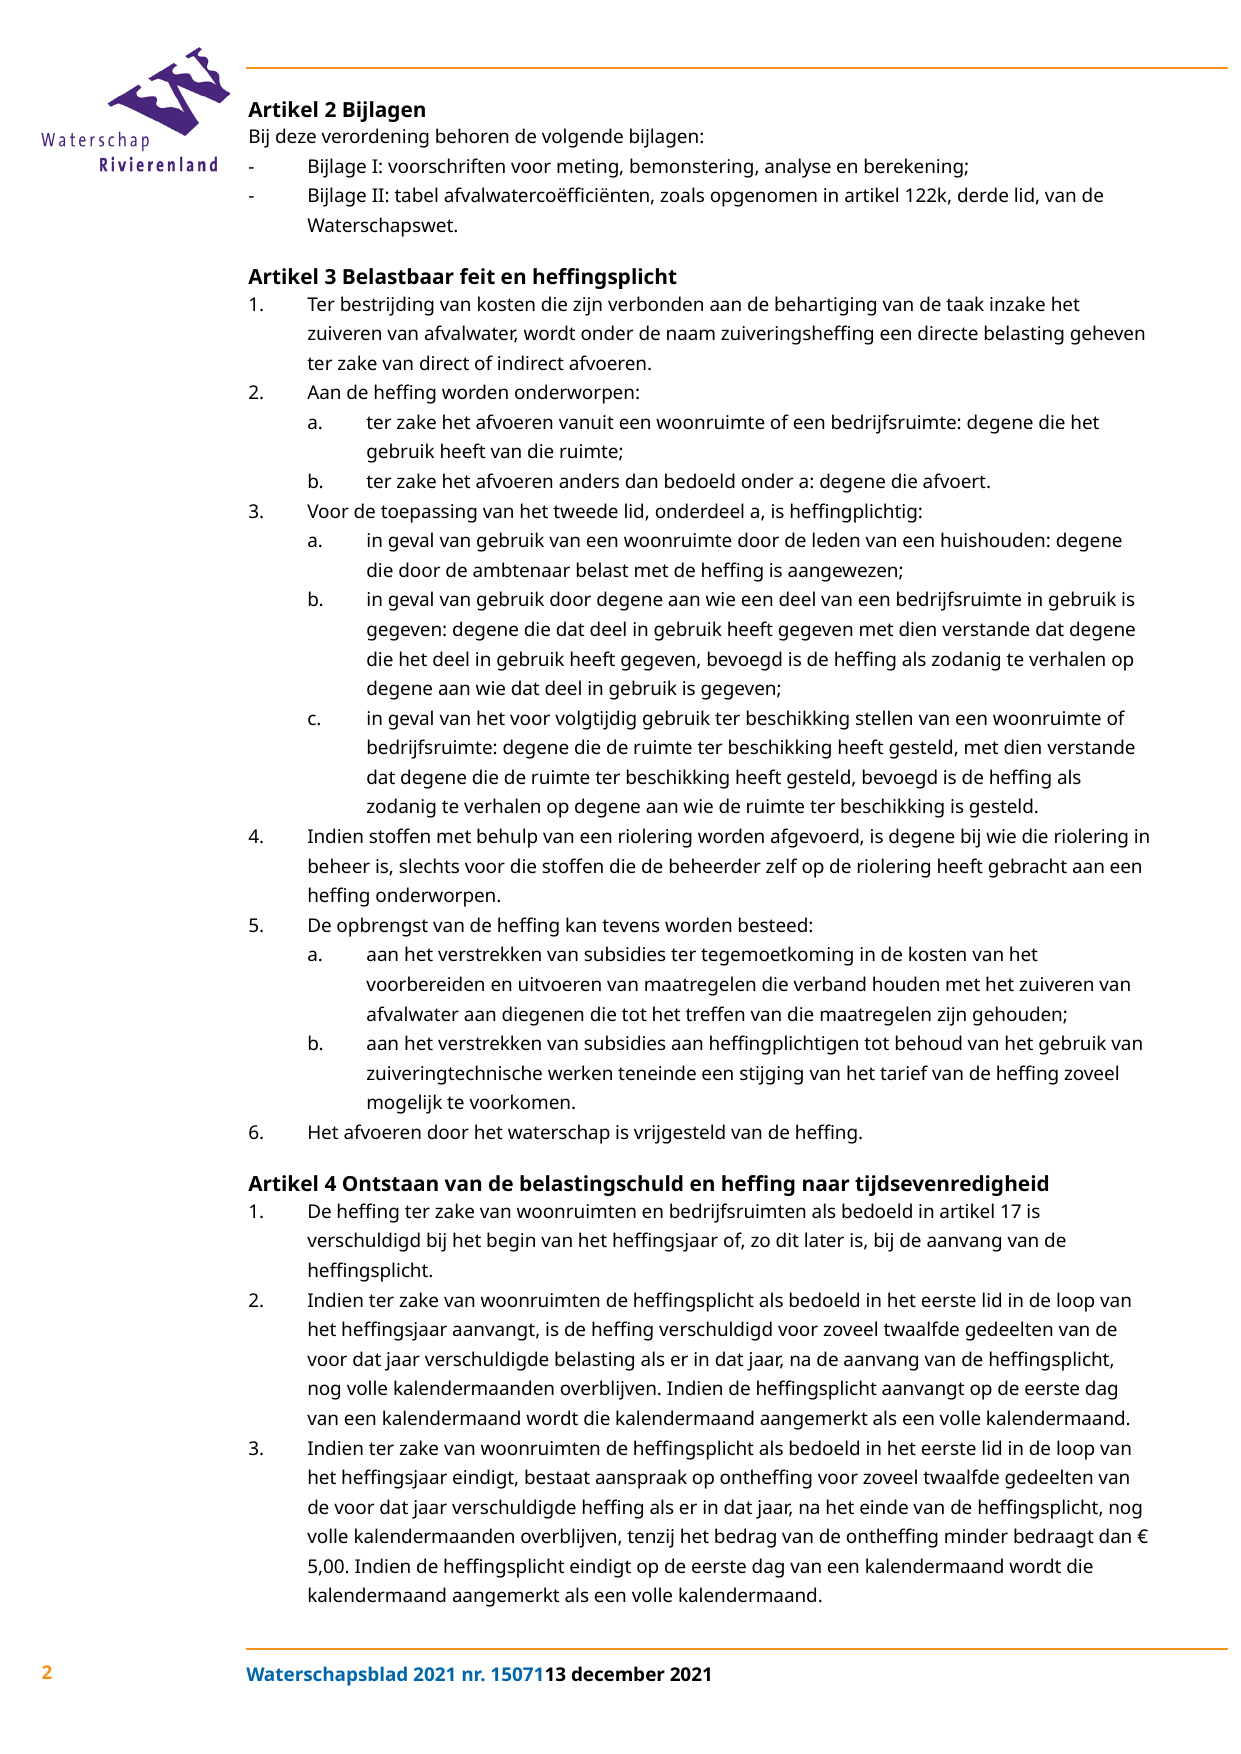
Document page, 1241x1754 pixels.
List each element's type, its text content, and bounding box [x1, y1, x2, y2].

list ter zake het afvoeren vanuit een woonruimte of een bedrijfsruimte: degene die het gebruik heeft van die ruimte; [307, 409, 1152, 464]
list De opbrengst van de heffing kan tevens worden besteed: [248, 912, 1152, 938]
list in geval van gebruik van een woonruimte door de leden van een huishouden: degene die door de ambtenaar belast met de heffing is aangewezen; [307, 527, 1152, 583]
list in geval van gebruik door degene aan wie een deel van een bedrijfsruimte in gebruik is gegeven: degene die dat deel in gebruik heeft gegeven met dien verstande dat degene die het deel in gebruik heeft gegeven, bevoegd is de heffing als zodanig te verhalen op degene aan wie dat deel in gebruik is gegeven; [307, 587, 1152, 701]
list Het afvoeren door het waterschap is vrijgesteld van de heffing. [248, 1119, 1152, 1145]
text Artikel 2 Bijlagen [248, 95, 1152, 123]
picture [41, 47, 231, 172]
list Bijlage II: tabel afvalwatercoëfficiënten, zoals opgenomen in artikel 122k, derde lid, van de Waterschapswet. [248, 182, 1152, 238]
list Ter bestrijding van kosten die zijn verbonden aan de behartiging van de taak inzake het zuiveren van afvalwater, wordt onder de naam zuiveringsheffing een directe belasting geheven ter zake van direct of indirect afvoeren. [248, 291, 1152, 376]
text Bij deze verordening behoren de volgende bijlagen: [248, 123, 1152, 149]
list aan het verstrekken van subsidies aan heffingplichtigen tot behoud van het gebruik van zuiveringtechnische werken teneinde een stijging van het tarief van de heffing zoveel mogelijk te voorkomen. [307, 1030, 1152, 1115]
list Indien stoffen met behulp van een riolering worden afgevoerd, is degene bij wie die riolering in beheer is, slechts voor die stoffen die de beheerder zelf op de riolering heeft gebracht aan een heffing onderworpen. [248, 823, 1152, 908]
list aan het verstrekken van subsidies ter tegemoetkoming in de kosten van het voorbereiden en uitvoeren van maatregelen die verband houden met het zuiveren van afvalwater aan diegenen die tot het treffen van die maatregelen zijn gehouden; [307, 942, 1152, 1027]
list Indien ter zake van woonruimten de heffingsplicht als bedoeld in het eerste lid in de loop van het heffingsjaar eindigt, bestaat aanspraak op ontheffing voor zoveel twaalfde gedeelten van de voor dat jaar verschuldigde heffing als er in dat jaar, na het einde van de heffingsplicht, nog volle kalendermaanden overblijven, tenzij het bedrag van de ontheffing minder bedraagt dan € 5,00. Indien de heffingsplicht eindigt op de eerste dag van een kalendermaand wordt die kalendermaand aangemerkt als een volle kalendermaand. [248, 1435, 1152, 1608]
text Artikel 4 Ontstaan van de belastingschuld en heffing naar tijdsevenredigheid [248, 1169, 1152, 1198]
list De heffing ter zake van woonruimten en bedrijfsruimten als bedoeld in artikel 17 is verschuldigd bij het begin van het heffingsjaar of, zo dit later is, bij de aanvang van de heffingsplicht. [248, 1198, 1152, 1283]
list Aan de heffing worden onderworpen: [248, 379, 1152, 405]
list ter zake het afvoeren anders dan bedoeld onder a: degene die afvoert. [307, 468, 1152, 494]
list in geval van het voor volgtijdig gebruik ter beschikking stellen van een woonruimte of bedrijfsruimte: degene die de ruimte ter beschikking heeft gesteld, met dien verstande dat degene die de ruimte ter beschikking heeft gesteld, bevoegd is de heffing als zodanig te verhalen op degene aan wie de ruimte ter beschikking is gesteld. [307, 705, 1152, 819]
list Indien ter zake van woonruimten de heffingsplicht als bedoeld in het eerste lid in de loop van het heffingsjaar aanvangt, is de heffing verschuldigd voor zoveel twaalfde gedeelten van de voor dat jaar verschuldigde belasting als er in dat jaar, na de aanvang van de heffingsplicht, nog volle kalendermaanden overblijven. Indien de heffingsplicht aanvangt op de eerste dag van een kalendermaand wordt die kalendermaand aangemerkt als een volle kalendermaand. [248, 1287, 1152, 1431]
list Bijlage I: voorschriften voor meting, bemonstering, analyse en berekening; [248, 153, 1152, 178]
text Artikel 3 Belastbaar feit en heffingsplicht [248, 262, 1152, 291]
list Voor de toepassing van het tweede lid, onderdeel a, is heffingplichtig: [248, 498, 1152, 524]
